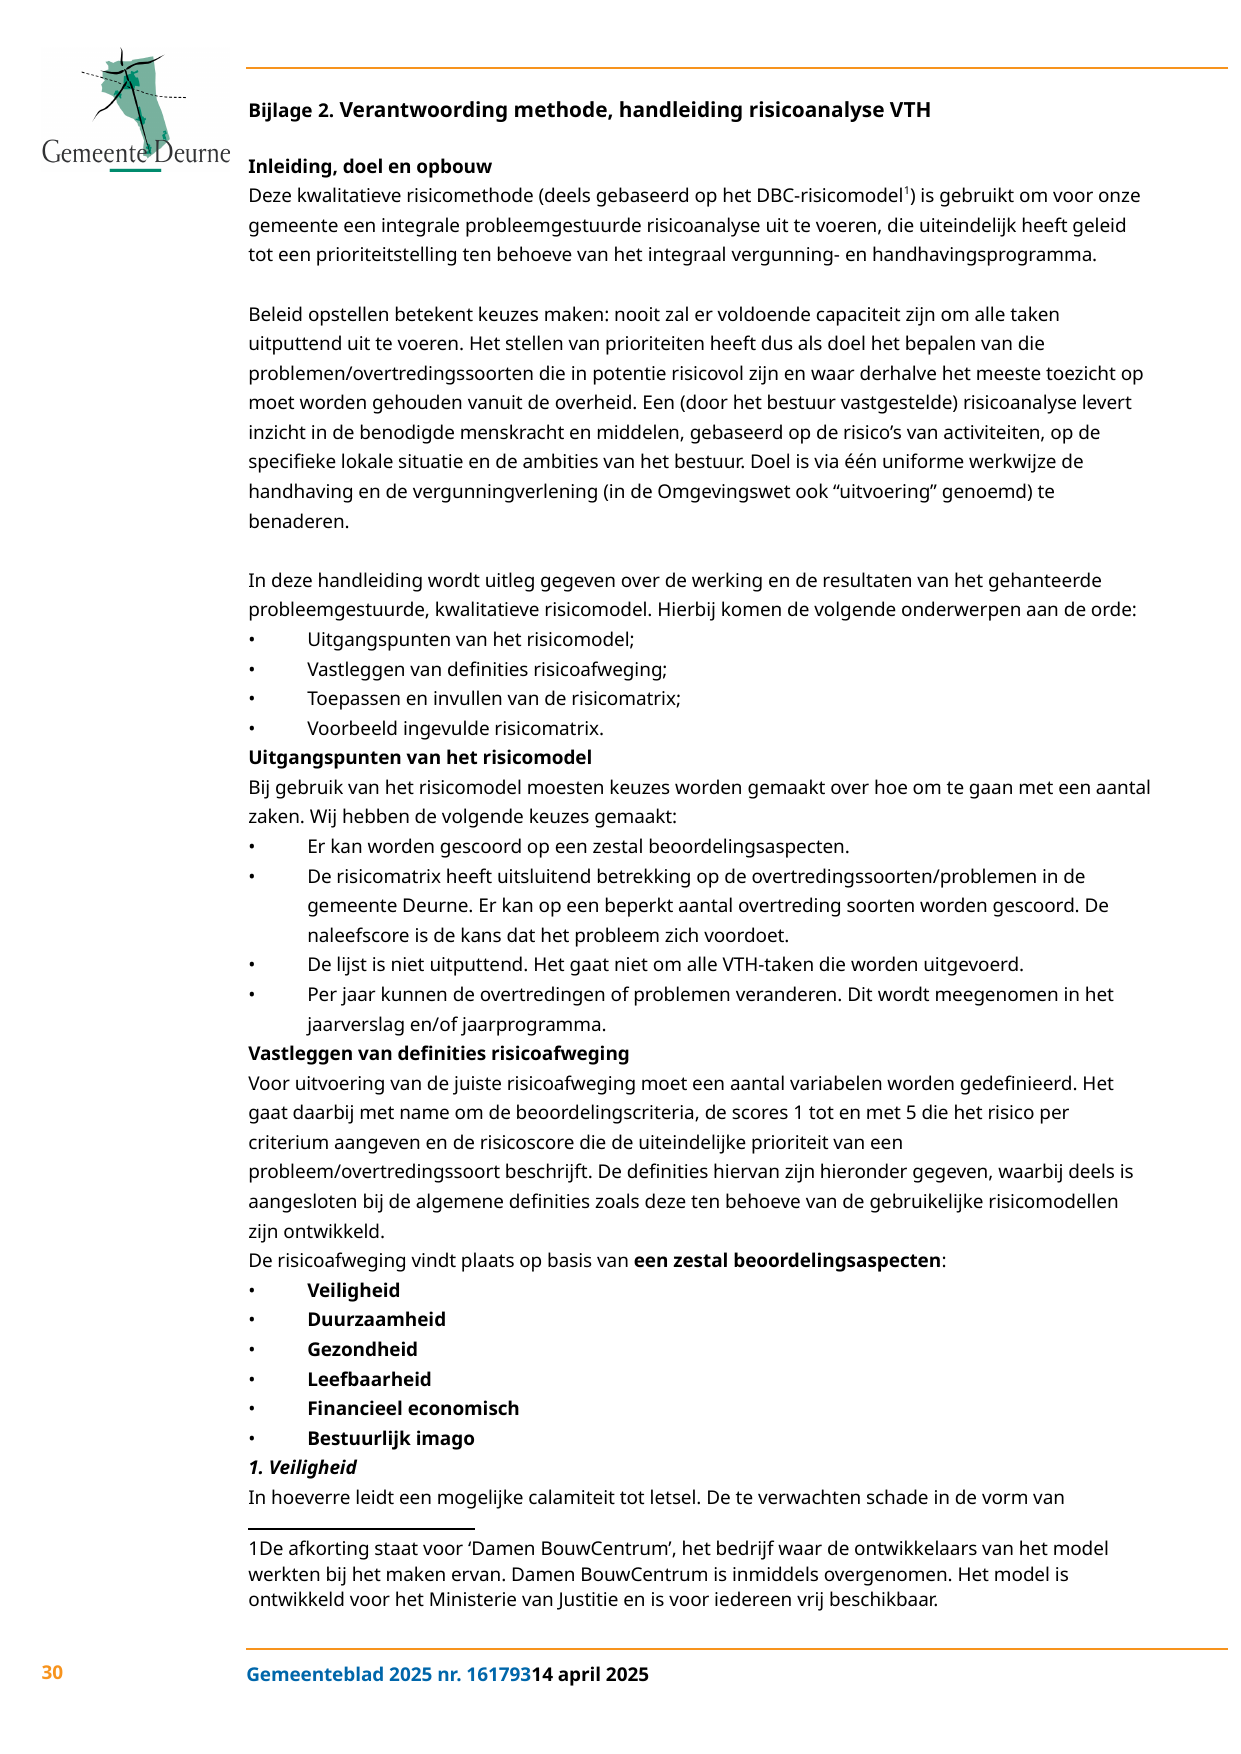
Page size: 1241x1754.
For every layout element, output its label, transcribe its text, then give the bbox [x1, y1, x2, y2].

text In deze handleiding wordt uitleg gegeven over de werking en de resultaten van het gehanteerde probleemgestuurde, kwalitatieve risicomodel. Hierbij komen de volgende onderwerpen aan de orde: [248, 567, 1152, 622]
list Leefbaarheid [248, 1366, 1152, 1392]
list Vastleggen van definities risicoafweging; [248, 656, 1152, 682]
list Veiligheid [248, 1277, 1152, 1303]
list Financieel economisch [248, 1395, 1152, 1421]
picture [41, 47, 231, 172]
text Bij gebruik van het risicomodel moesten keuzes worden gemaakt over hoe om te gaan met een aantal zaken. Wij hebben de volgende keuzes gemaakt: [248, 774, 1152, 829]
list Uitgangspunten van het risicomodel; [248, 626, 1152, 652]
text Beleid opstellen betekent keuzes maken: nooit zal er voldoende capaciteit zijn om alle taken uitputtend uit te voeren. Het stellen van prioriteiten heeft dus als doel het bepalen van die problemen/overtredingssoorten die in potentie risicovol zijn en waar derhalve het meeste toezicht op moet worden gehouden vanuit de overheid. Een (door het bestuur vastgestelde) risicoanalyse levert inzicht in de benodigde menskracht en middelen, gebaseerd op de risico’s van activiteiten, op de specifieke lokale situatie en de ambities van het bestuur. Doel is via één uniforme werkwijze de handhaving en de vergunningverlening (in de Omgevingswet ook “uitvoering” genoemd) te benaderen. [248, 301, 1152, 534]
text In hoeverre leidt een mogelijke calamiteit tot letsel. De te verwachten schade in de vorm van [248, 1484, 1152, 1510]
text Vastleggen van definities risicoafweging [248, 1040, 1152, 1066]
list Toepassen en invullen van de risicomatrix; [248, 685, 1152, 711]
text Deze kwalitatieve risicomethode (deels gebaseerd op het DBC-risicomodel) is gebruikt om voor onze gemeente een integrale probleemgestuurde risicoanalyse uit te voeren, die uiteindelijk heeft geleid tot een prioriteitstelling ten behoeve van het integraal vergunning- en handhavingsprogramma. [248, 182, 1152, 267]
list Voorbeeld ingevulde risicomatrix. [248, 715, 1152, 741]
text Voor uitvoering van de juiste risicoafweging moet een aantal variabelen worden gedefinieerd. Het gaat daarbij met name om de beoordelingscriteria, de scores 1 tot en met 5 die het risico per criterium aangeven en de risicoscore die de uiteindelijke prioriteit van een probleem/overtredingssoort beschrijft. De definities hiervan zijn hieronder gegeven, waarbij deels is aangesloten bij de algemene definities zoals deze ten behoeve van de gebruikelijke risicomodellen zijn ontwikkeld. [248, 1070, 1152, 1244]
list De lijst is niet uitputtend. Het gaat niet om alle VTH-taken die worden uitgevoerd. [248, 952, 1152, 977]
list Duurzaamheid [248, 1307, 1152, 1332]
list Per jaar kunnen de overtredingen of problemen veranderen. Dit wordt meegenomen in het jaarverslag en/of jaarprogramma. [248, 981, 1152, 1037]
list Er kan worden gescoord op een zestal beoordelingsaspecten. [248, 833, 1152, 859]
text Uitgangspunten van het risicomodel [248, 744, 1152, 770]
list Gezondheid [248, 1336, 1152, 1362]
text De afkorting staat voor ‘Damen BouwCentrum’, het bedrijf waar de ontwikkelaars van het model werkten bij het maken ervan. Damen BouwCentrum is inmiddels overgenomen. Het model is ontwikkeld voor het Ministerie van Justitie en is voor iedereen vrij beschikbaar. [248, 1535, 1152, 1612]
list De risicomatrix heeft uitsluitend betrekking op de overtredingssoorten/problemen in de gemeente Deurne. Er kan op een beperkt aantal overtreding soorten worden gescoord. De naleefscore is de kans dat het probleem zich voordoet. [248, 863, 1152, 948]
list Bestuurlijk imago [248, 1425, 1152, 1451]
text De risicoafweging vindt plaats op basis van een zestal beoordelingsaspecten: [248, 1247, 1152, 1273]
text Bijlage 2. Verantwoording methode, handleiding risicoanalyse VTH [248, 95, 1152, 123]
text Inleiding, doel en opbouw [248, 153, 1152, 179]
text 1. Veiligheid [248, 1454, 1152, 1480]
